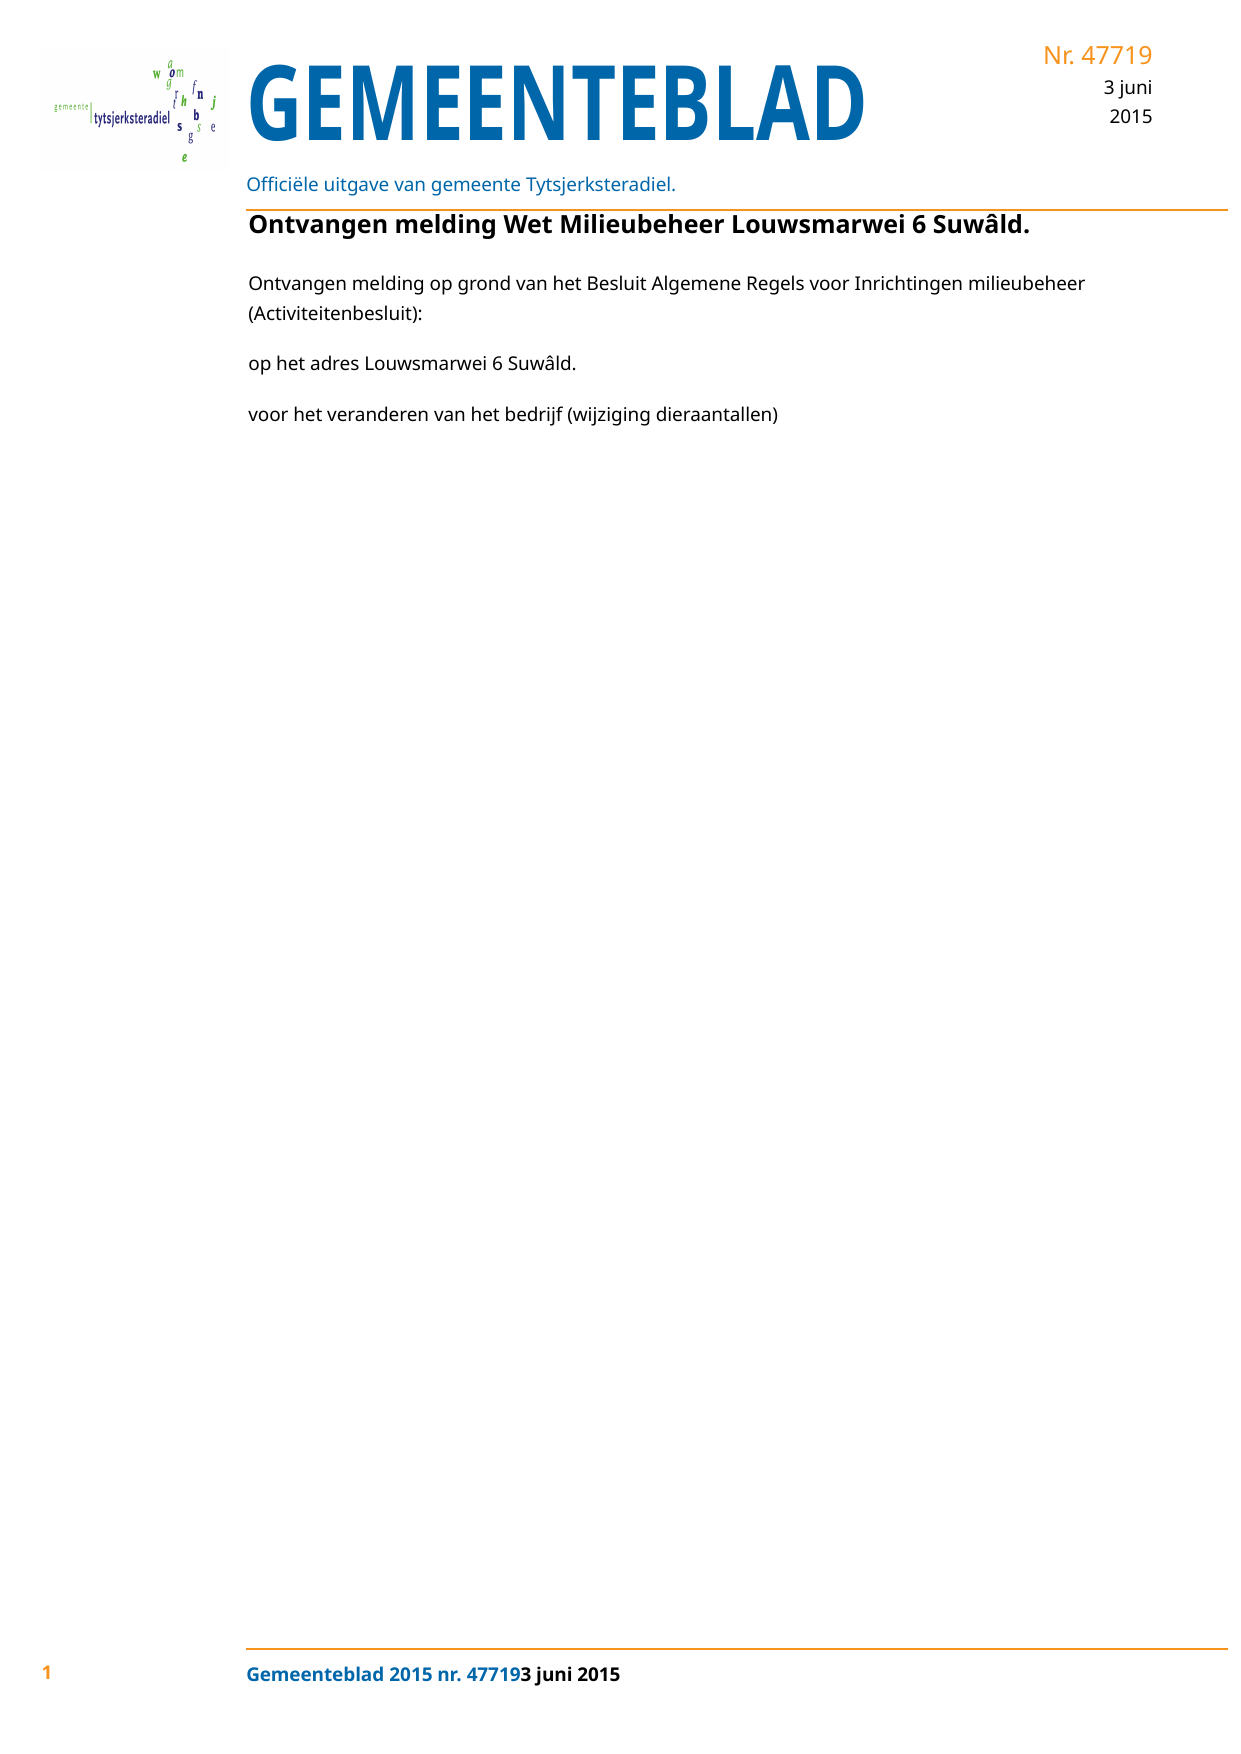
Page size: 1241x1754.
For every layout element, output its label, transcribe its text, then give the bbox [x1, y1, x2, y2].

text op het adres Louwsmarwei 6 Suwâld. [248, 350, 1152, 376]
text Ontvangen melding Wet Milieubeheer Louwsmarwei 6 Suwâld. [248, 211, 1152, 241]
text Ontvangen melding op grond van het Besluit Algemene Regels voor Inrichtingen milieubeheer (Activiteitenbesluit): [248, 270, 1152, 326]
text voor het veranderen van het bedrijf (wijziging dieraantallen) [248, 401, 1152, 426]
picture [41, 47, 231, 172]
